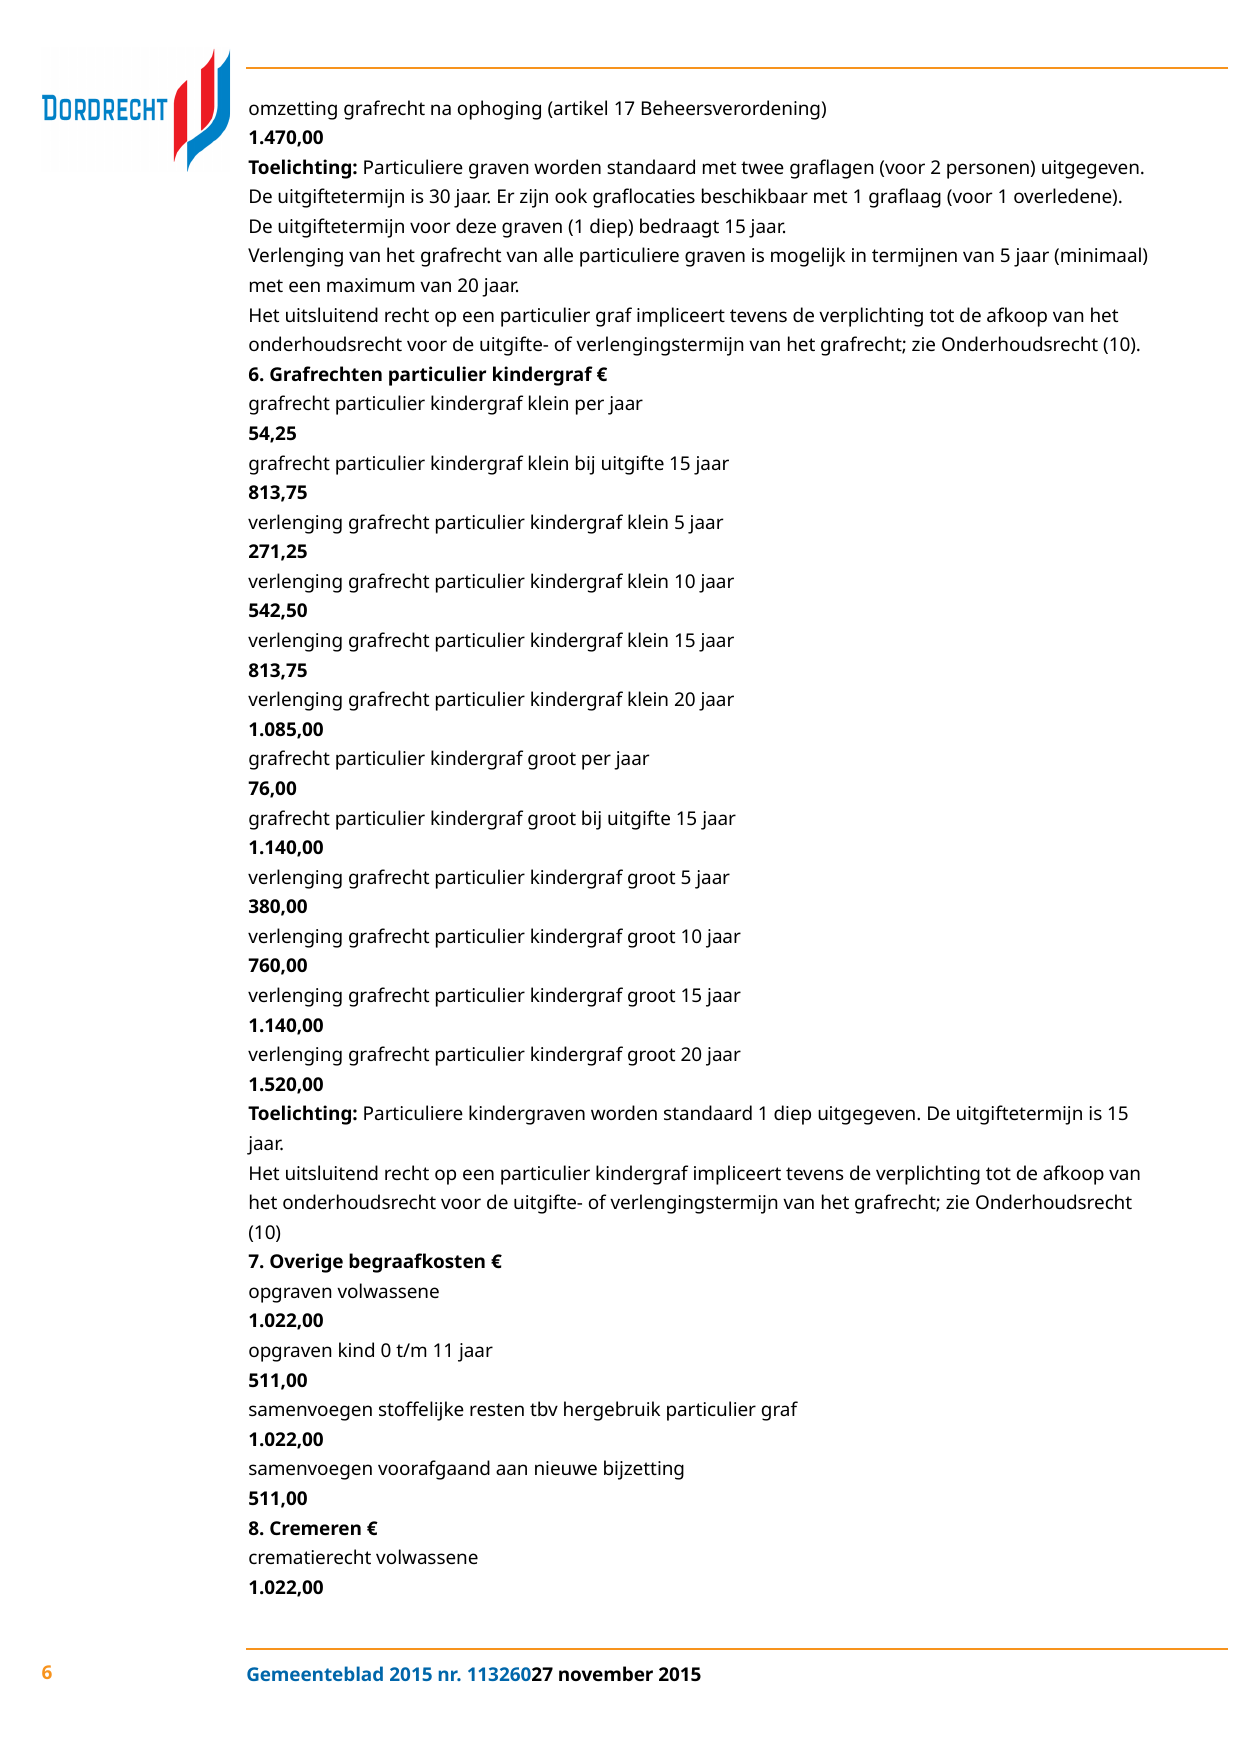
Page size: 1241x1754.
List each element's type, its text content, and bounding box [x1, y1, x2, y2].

text grafrecht particulier kindergraf klein bij uitgifte 15 jaar [248, 450, 1152, 476]
text 380,00 [248, 893, 1152, 919]
text verlenging grafrecht particulier kindergraf klein 20 jaar [248, 686, 1152, 712]
text 6. Grafrechten particulier kindergraf € [248, 361, 1152, 387]
text 1.085,00 [248, 716, 1152, 742]
text crematierecht volwassene [248, 1544, 1152, 1570]
text 511,00 [248, 1485, 1152, 1511]
text 813,75 [248, 479, 1152, 505]
text opgraven kind 0 t/m 11 jaar [248, 1337, 1152, 1363]
text verlenging grafrecht particulier kindergraf klein 15 jaar [248, 627, 1152, 653]
text grafrecht particulier kindergraf groot per jaar [248, 746, 1152, 771]
text grafrecht particulier kindergraf klein per jaar [248, 391, 1152, 416]
text Het uitsluitend recht op een particulier graf impliceert tevens de verplichting tot de afkoop van het onderhoudsrecht voor de uitgifte- of verlengingstermijn van het grafrecht; zie Onderhoudsrecht (10). [248, 302, 1152, 357]
picture [41, 47, 231, 172]
text 1.140,00 [248, 834, 1152, 860]
text omzetting grafrecht na ophoging (artikel 17 Beheersverordening) [248, 95, 1152, 121]
text 1.470,00 [248, 124, 1152, 150]
text Het uitsluitend recht op een particulier kindergraf impliceert tevens de verplichting tot de afkoop van het onderhoudsrecht voor de uitgifte- of verlengingstermijn van het grafrecht; zie Onderhoudsrecht (10) [248, 1160, 1152, 1245]
text 1.022,00 [248, 1426, 1152, 1452]
text 813,75 [248, 657, 1152, 683]
text 1.022,00 [248, 1574, 1152, 1600]
text grafrecht particulier kindergraf groot bij uitgifte 15 jaar [248, 805, 1152, 831]
text 271,25 [248, 538, 1152, 564]
text verlenging grafrecht particulier kindergraf groot 20 jaar [248, 1041, 1152, 1067]
text 8. Cremeren € [248, 1515, 1152, 1541]
text samenvoegen stoffelijke resten tbv hergebruik particulier graf [248, 1396, 1152, 1422]
text verlenging grafrecht particulier kindergraf groot 5 jaar [248, 864, 1152, 890]
text Toelichting: Particuliere graven worden standaard met twee graflagen (voor 2 personen) uitgegeven. De uitgiftetermijn is 30 jaar. Er zijn ook graflocaties beschikbaar met 1 graflaag (voor 1 overledene). De uitgiftetermijn voor deze graven (1 diep) bedraagt 15 jaar. [248, 154, 1152, 239]
text 1.022,00 [248, 1308, 1152, 1333]
text 542,50 [248, 598, 1152, 623]
text 7. Overige begraafkosten € [248, 1248, 1152, 1274]
text 760,00 [248, 953, 1152, 978]
text 1.140,00 [248, 1012, 1152, 1038]
text verlenging grafrecht particulier kindergraf groot 10 jaar [248, 923, 1152, 949]
text 511,00 [248, 1367, 1152, 1393]
text 1.520,00 [248, 1071, 1152, 1097]
text 54,25 [248, 420, 1152, 446]
text verlenging grafrecht particulier kindergraf groot 15 jaar [248, 982, 1152, 1008]
text Verlenging van het grafrecht van alle particuliere graven is mogelijk in termijnen van 5 jaar (minimaal) met een maximum van 20 jaar. [248, 243, 1152, 298]
text verlenging grafrecht particulier kindergraf klein 10 jaar [248, 568, 1152, 594]
text Toelichting: Particuliere kindergraven worden standaard 1 diep uitgegeven. De uitgiftetermijn is 15 jaar. [248, 1101, 1152, 1156]
text verlenging grafrecht particulier kindergraf klein 5 jaar [248, 509, 1152, 535]
text 76,00 [248, 775, 1152, 801]
text samenvoegen voorafgaand aan nieuwe bijzetting [248, 1456, 1152, 1481]
text opgraven volwassene [248, 1278, 1152, 1304]
